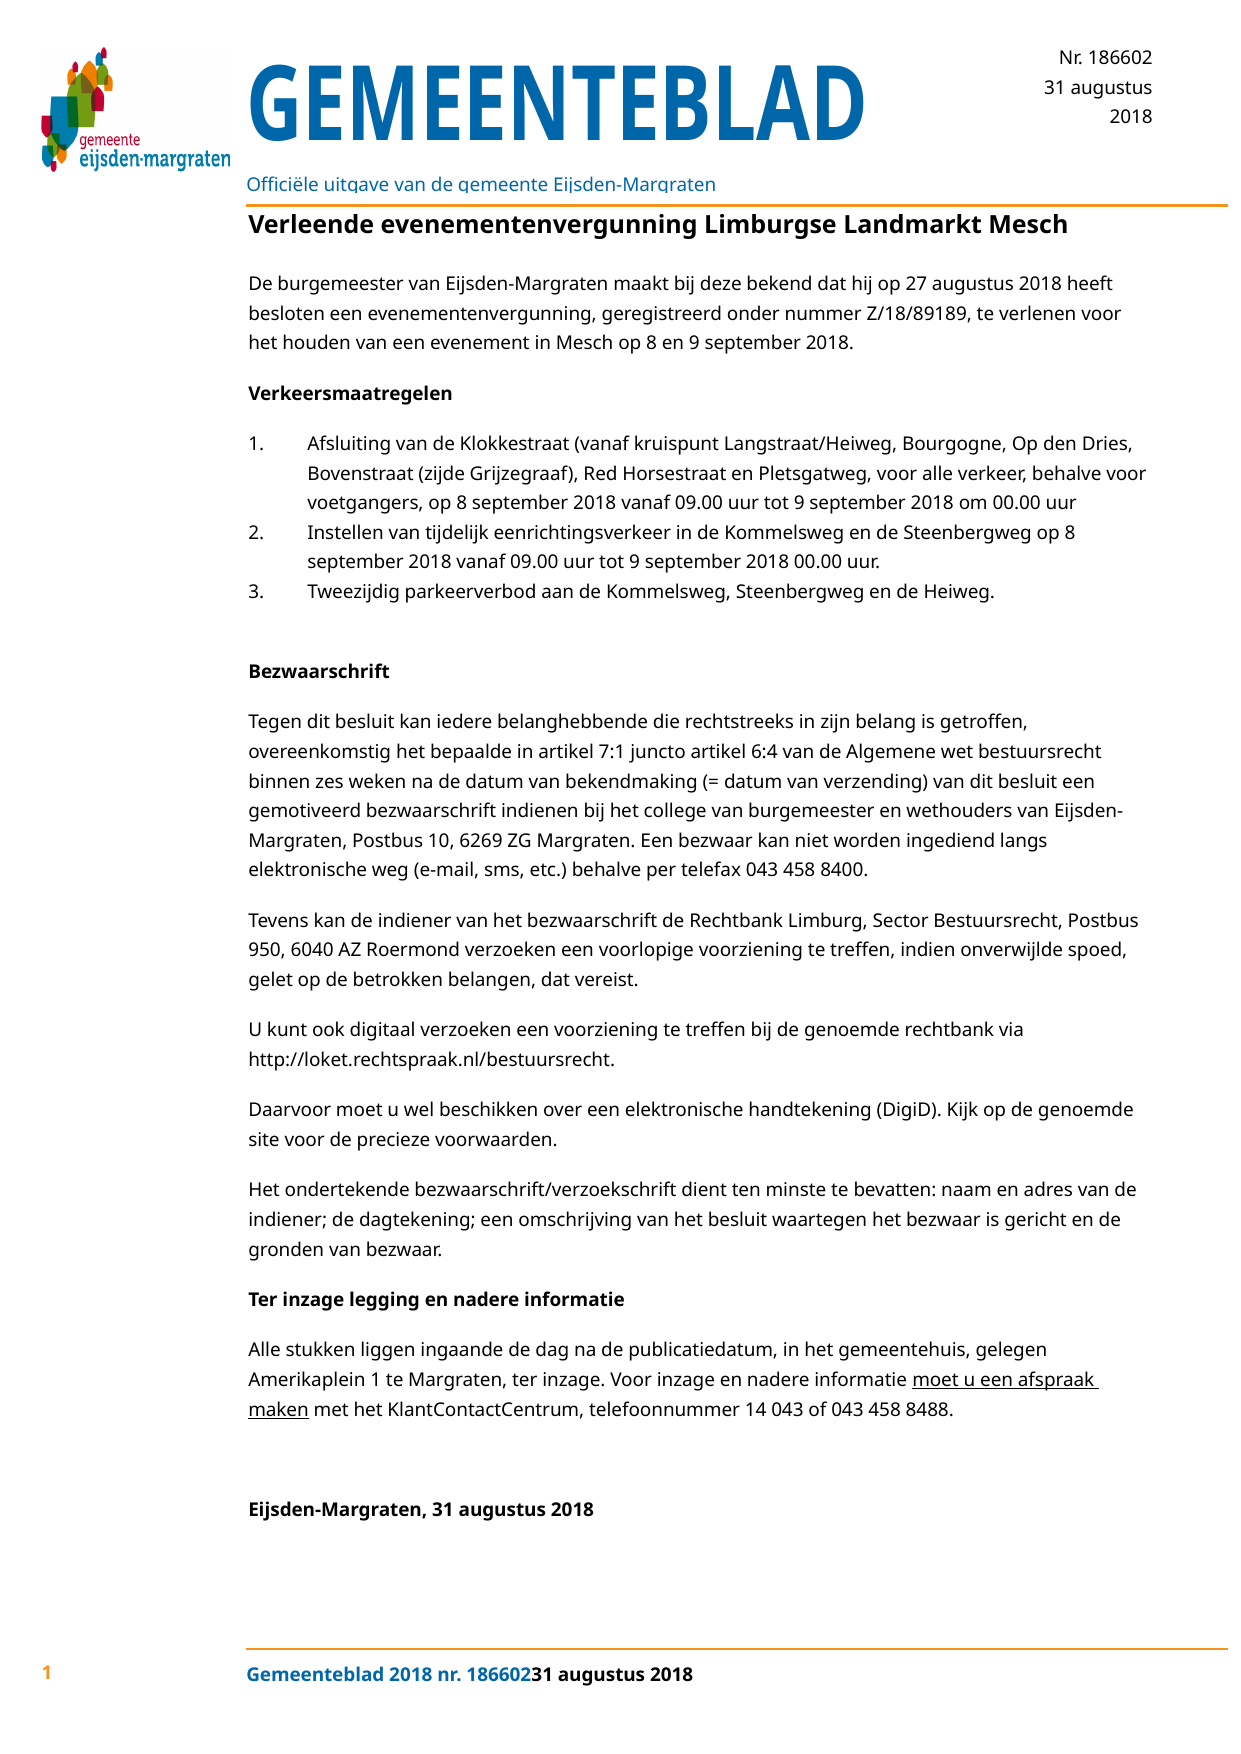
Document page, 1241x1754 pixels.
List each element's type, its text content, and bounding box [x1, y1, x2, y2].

text Tevens kan de indiener van het bezwaarschrift de Rechtbank Limburg, Sector Bestuursrecht, Postbus 950, 6040 AZ Roermond verzoeken een voorlopige voorziening te treffen, indien onverwijlde spoed, gelet op de betrokken belangen, dat vereist. [248, 907, 1152, 992]
text Alle stukken liggen ingaande de dag na de publicatiedatum, in het gemeentehuis, gelegen Amerikaplein 1 te Margraten, ter inzage. Voor inzage en nadere informatie moet u een afspraak maken met het KlantContactCentrum, telefoonnummer 14 043 of 043 458 8488. [248, 1337, 1152, 1421]
text De burgemeester van Eijsden-Margraten maakt bij deze bekend dat hij op 27 augustus 2018 heeft besloten een evenementenvergunning, geregistreerd onder nummer Z/18/89189, te verlenen voor het houden van een evenement in Mesch op 8 en 9 september 2018. [248, 270, 1152, 355]
list Afsluiting van de Klokkestraat (vanaf kruispunt Langstraat/Heiweg, Bourgogne, Op den Dries, Bovenstraat (zijde Grijzegraaf), Red Horsestraat en Pletsgatweg, voor alle verkeer, behalve voor voetgangers, op 8 september 2018 vanaf 09.00 uur tot 9 september 2018 om 00.00 uur [248, 430, 1152, 515]
text Daarvoor moet u wel beschikken over een elektronische handtekening (DigiD). Kijk op de genoemde site voor de precieze voorwaarden. [248, 1097, 1152, 1152]
text Ter inzage legging en nadere informatie [248, 1286, 1152, 1312]
text Bezwaarschrift [248, 658, 1152, 684]
text Het ondertekende bezwaarschrift/verzoekschrift dient ten minste te bevatten: naam en adres van de indiener; de dagtekening; een omschrijving van het besluit waartegen het bezwaar is gericht en de gronden van bezwaar. [248, 1177, 1152, 1261]
list Instellen van tijdelijk eenrichtingsverkeer in de Kommelsweg en de Steenbergweg op 8 september 2018 vanaf 09.00 uur tot 9 september 2018 00.00 uur. [248, 519, 1152, 574]
list Tweezijdig parkeerverbod aan de Kommelsweg, Steenbergweg en de Heiweg. [248, 578, 1152, 604]
picture [41, 47, 231, 172]
text Tegen dit besluit kan iedere belanghebbende die rechtstreeks in zijn belang is getroffen, overeenkomstig het bepaalde in artikel 7:1 juncto artikel 6:4 van de Algemene wet bestuursrecht binnen zes weken na de datum van bekendmaking (= datum van verzending) van dit besluit een gemotiveerd bezwaarschrift indienen bij het college van burgemeester en wethouders van Eijsden-Margraten, Postbus 10, 6269 ZG Margraten. Een bezwaar kan niet worden ingediend langs elektronische weg (e-mail, sms, etc.) behalve per telefax 043 458 8400. [248, 709, 1152, 882]
text Verleende evenementenvergunning Limburgse Landmarkt Mesch [248, 207, 1152, 241]
text Eijsden-Margraten, 31 augustus 2018 [248, 1497, 1152, 1522]
text Verkeersmaatregelen [248, 380, 1152, 406]
text U kunt ook digitaal verzoeken een voorziening te treffen bij de genoemde rechtbank via http://loket.rechtspraak.nl/bestuursrecht. [248, 1017, 1152, 1072]
